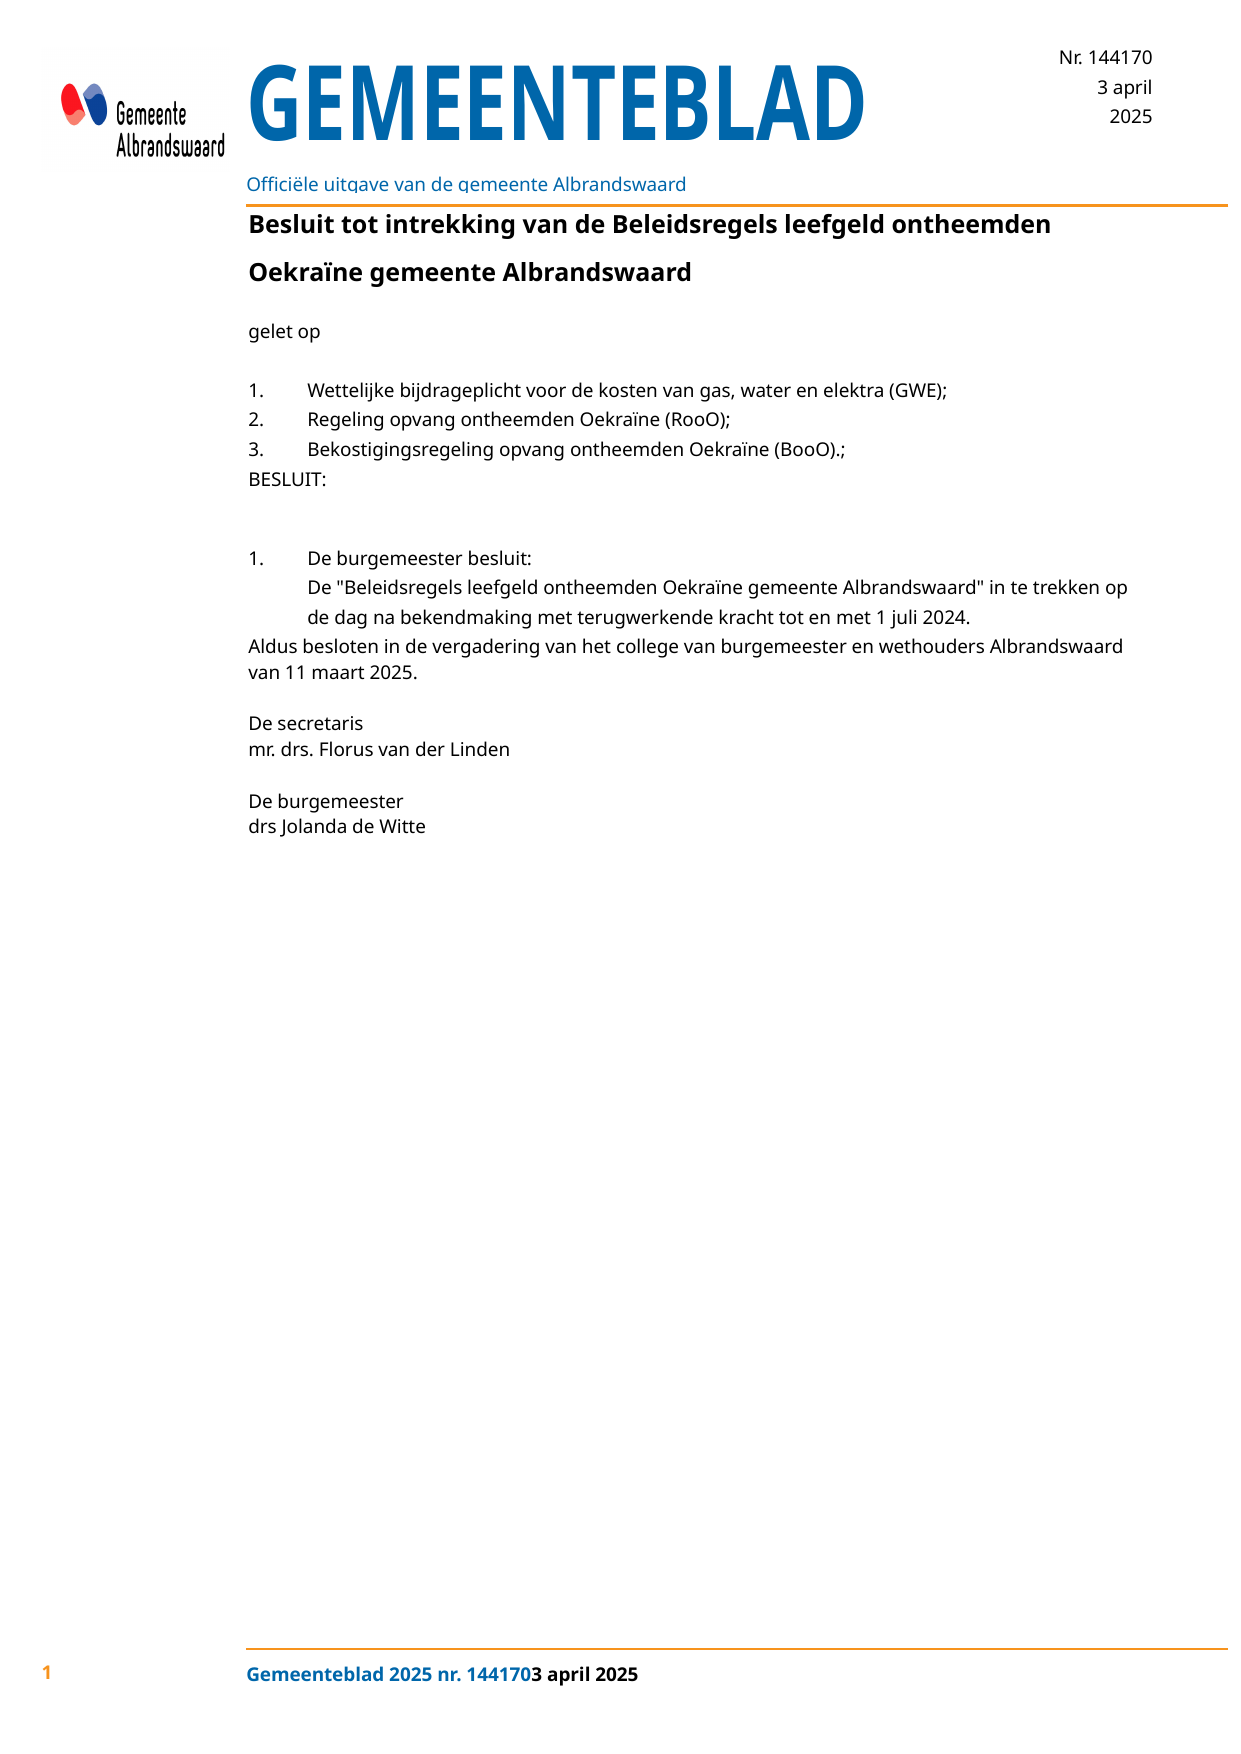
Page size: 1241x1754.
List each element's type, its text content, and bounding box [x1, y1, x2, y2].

list De burgemeester besluit: [248, 545, 1152, 570]
text drs Jolanda de Witte [248, 813, 1152, 839]
picture [41, 47, 231, 172]
text Besluit tot intrekking van de Beleidsregels leefgeld ontheemden Oekraïne gemeente Albrandswaard [248, 207, 1152, 288]
text De secretaris [248, 711, 1152, 736]
list Bekostigingsregeling opvang ontheemden Oekraïne (BooO).; [248, 436, 1152, 462]
text Aldus besloten in de vergadering van het college van burgemeester en wethouders Albrandswaard van 11 maart 2025. [248, 633, 1152, 685]
text De burgemeester [248, 788, 1152, 813]
list Regeling opvang ontheemden Oekraïne (RooO); [248, 407, 1152, 432]
list Wettelijke bijdrageplicht voor de kosten van gas, water en elektra (GWE); [248, 377, 1152, 403]
list De "Beleidsregels leefgeld ontheemden Oekraïne gemeente Albrandswaard" in te trekken op de dag na bekendmaking met terugwerkende kracht tot en met 1 juli 2024. [248, 574, 1152, 629]
text gelet op [248, 318, 1152, 344]
text BESLUIT: [248, 466, 1152, 492]
text mr. drs. Florus van der Linden [248, 736, 1152, 762]
